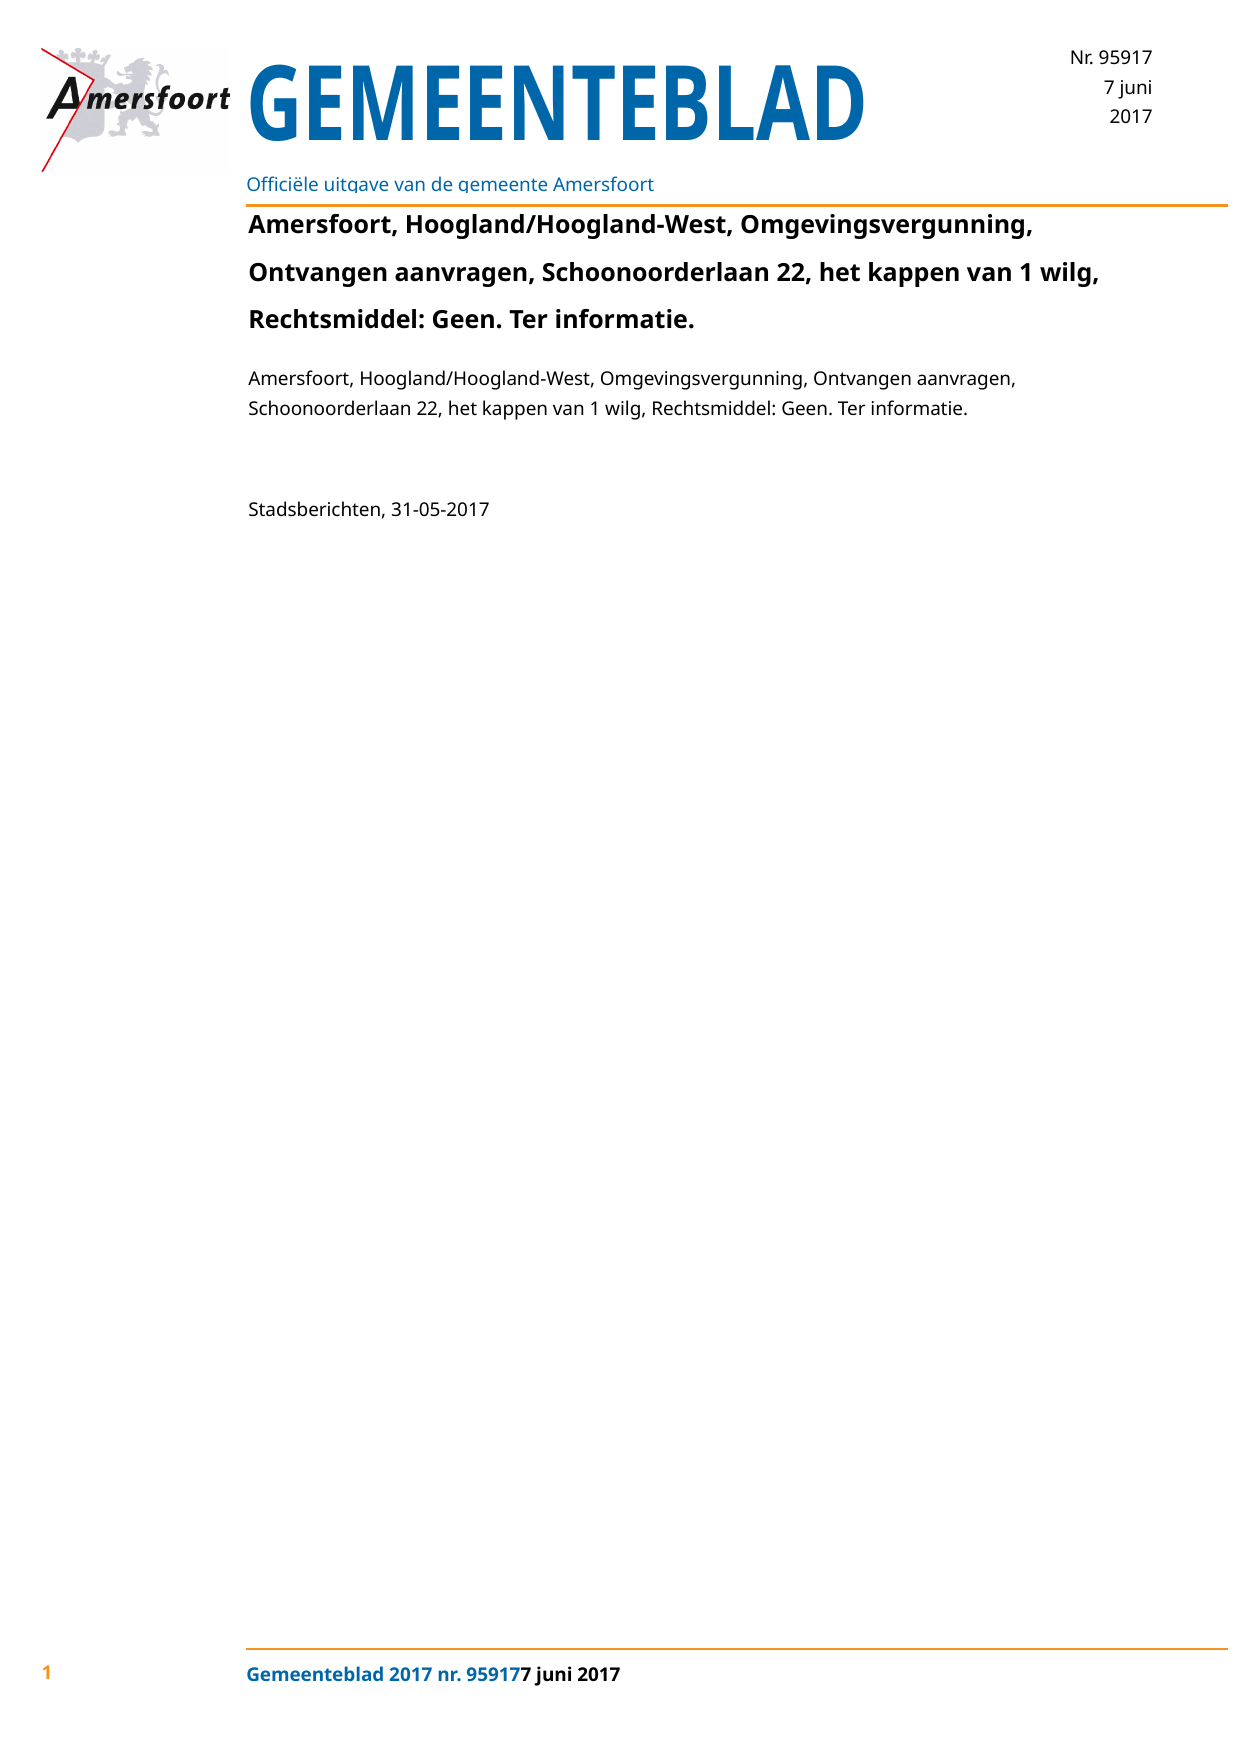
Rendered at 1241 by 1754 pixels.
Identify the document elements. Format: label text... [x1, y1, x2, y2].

picture [41, 47, 231, 172]
text Stadsberichten, 31-05-2017 [248, 496, 1152, 522]
text Amersfoort, Hoogland/Hoogland-West, Omgevingsvergunning, Ontvangen aanvragen, Schoonoorderlaan 22, het kappen van 1 wilg, Rechtsmiddel: Geen. Ter informatie. [248, 207, 1152, 336]
text Amersfoort, Hoogland/Hoogland-West, Omgevingsvergunning, Ontvangen aanvragen, Schoonoorderlaan 22, het kappen van 1 wilg, Rechtsmiddel: Geen. Ter informatie. [248, 366, 1152, 421]
